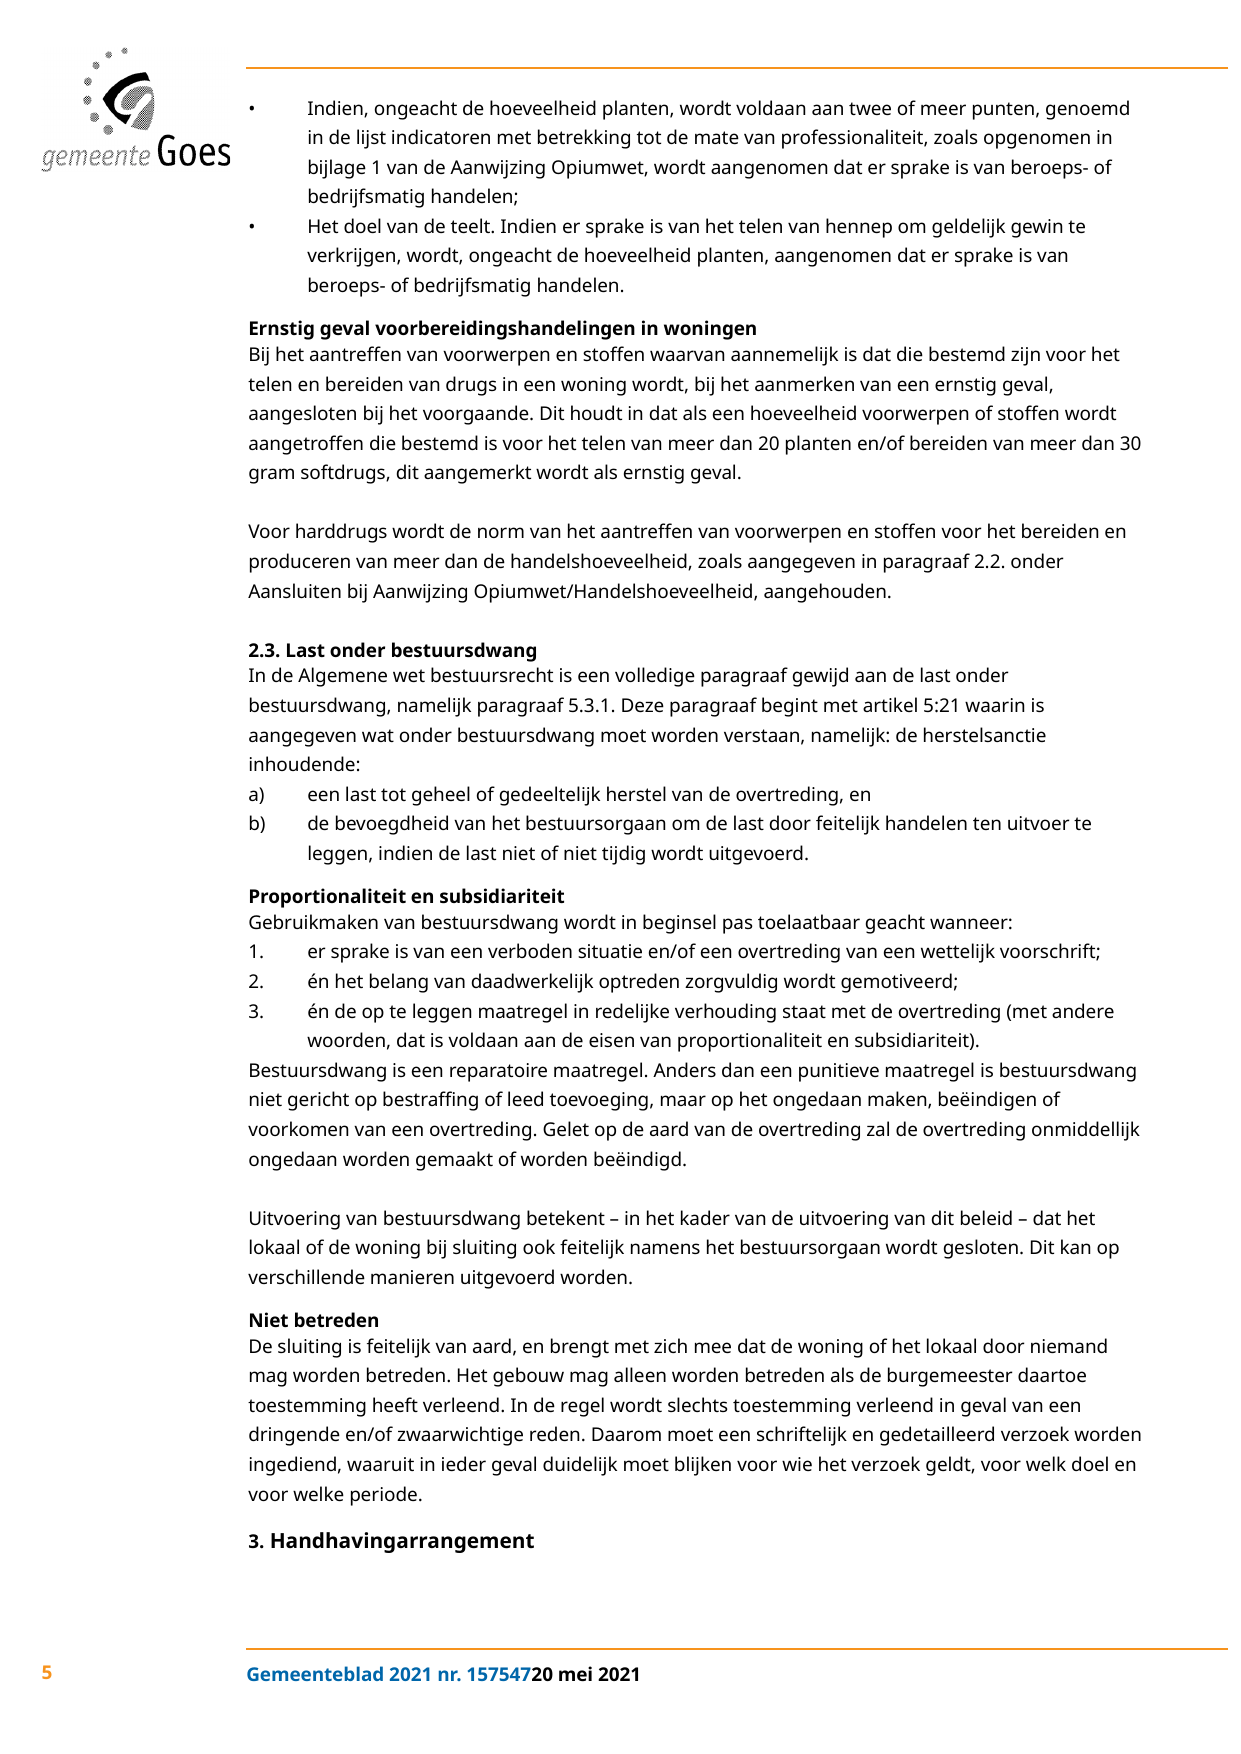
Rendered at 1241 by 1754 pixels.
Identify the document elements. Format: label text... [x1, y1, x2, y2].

text In de Algemene wet bestuursrecht is een volledige paragraaf gewijd aan de last onder bestuursdwang, namelijk paragraaf 5.3.1. Deze paragraaf begint met artikel 5:21 waarin is aangegeven wat onder bestuursdwang moet worden verstaan, namelijk: de herstelsanctie inhoudende: [248, 663, 1152, 777]
text Ernstig geval voorbereidingshandelingen in woningen [248, 315, 1152, 341]
text 2.3. Last onder bestuursdwang [248, 637, 1152, 663]
list én het belang van daadwerkelijk optreden zorgvuldig wordt gemotiveerd; [248, 968, 1152, 994]
text Bij het aantreffen van voorwerpen en stoffen waarvan aannemelijk is dat die bestemd zijn voor het telen en bereiden van drugs in een woning wordt, bij het aanmerken van een ernstig geval, aangesloten bij het voorgaande. Dit houdt in dat als een hoeveelheid voorwerpen of stoffen wordt aangetroffen die bestemd is voor het telen van meer dan 20 planten en/of bereiden van meer dan 30 gram softdrugs, dit aangemerkt wordt als ernstig geval. [248, 341, 1152, 485]
list er sprake is van een verboden situatie en/of een overtreding van een wettelijk voorschrift; [248, 939, 1152, 964]
text Voor harddrugs wordt de norm van het aantreffen van voorwerpen en stoffen voor het bereiden en produceren van meer dan de handelshoeveelheid, zoals aangegeven in paragraaf 2.2. onder Aansluiten bij Aanwijzing Opiumwet/Handelshoeveelheid, aangehouden. [248, 519, 1152, 603]
text Niet betreden [248, 1307, 1152, 1333]
picture [41, 47, 231, 172]
list de bevoegdheid van het bestuursorgaan om de last door feitelijk handelen ten uitvoer te leggen, indien de last niet of niet tijdig wordt uitgevoerd. [248, 811, 1152, 866]
text Gebruikmaken van bestuursdwang wordt in beginsel pas toelaatbaar geacht wanneer: [248, 909, 1152, 935]
list Indien, ongeacht de hoeveelheid planten, wordt voldaan aan twee of meer punten, genoemd in de lijst indicatoren met betrekking tot de mate van professionaliteit, zoals opgenomen in bijlage 1 van de Aanwijzing Opiumwet, wordt aangenomen dat er sprake is van beroeps- of bedrijfsmatig handelen; [248, 95, 1152, 209]
list een last tot geheel of gedeeltelijk herstel van de overtreding, en [248, 781, 1152, 807]
text Proportionaliteit en subsidiariteit [248, 883, 1152, 909]
list Het doel van de teelt. Indien er sprake is van het telen van hennep om geldelijk gewin te verkrijgen, wordt, ongeacht de hoeveelheid planten, aangenomen dat er sprake is van beroeps- of bedrijfsmatig handelen. [248, 213, 1152, 298]
list én de op te leggen maatregel in redelijke verhouding staat met de overtreding (met andere woorden, dat is voldaan aan de eisen van proportionaliteit en subsidiariteit). [248, 998, 1152, 1053]
text Uitvoering van bestuursdwang betekent – in het kader van de uitvoering van dit beleid – dat het lokaal of de woning bij sluiting ook feitelijk namens het bestuursorgaan wordt gesloten. Dit kan op verschillende manieren uitgevoerd worden. [248, 1205, 1152, 1290]
text 3. Handhavingarrangement [248, 1526, 1152, 1555]
text De sluiting is feitelijk van aard, en brengt met zich mee dat de woning of het lokaal door niemand mag worden betreden. Het gebouw mag alleen worden betreden als de burgemeester daartoe toestemming heeft verleend. In de regel wordt slechts toestemming verleend in geval van een dringende en/of zwaarwichtige reden. Daarom moet een schriftelijk en gedetailleerd verzoek worden ingediend, waaruit in ieder geval duidelijk moet blijken voor wie het verzoek geldt, voor welk doel en voor welke periode. [248, 1333, 1152, 1507]
text Bestuursdwang is een reparatoire maatregel. Anders dan een punitieve maatregel is bestuursdwang niet gericht op bestraffing of leed toevoeging, maar op het ongedaan maken, beëindigen of voorkomen van een overtreding. Gelet op de aard van de overtreding zal de overtreding onmiddellijk ongedaan worden gemaakt of worden beëindigd. [248, 1057, 1152, 1171]
